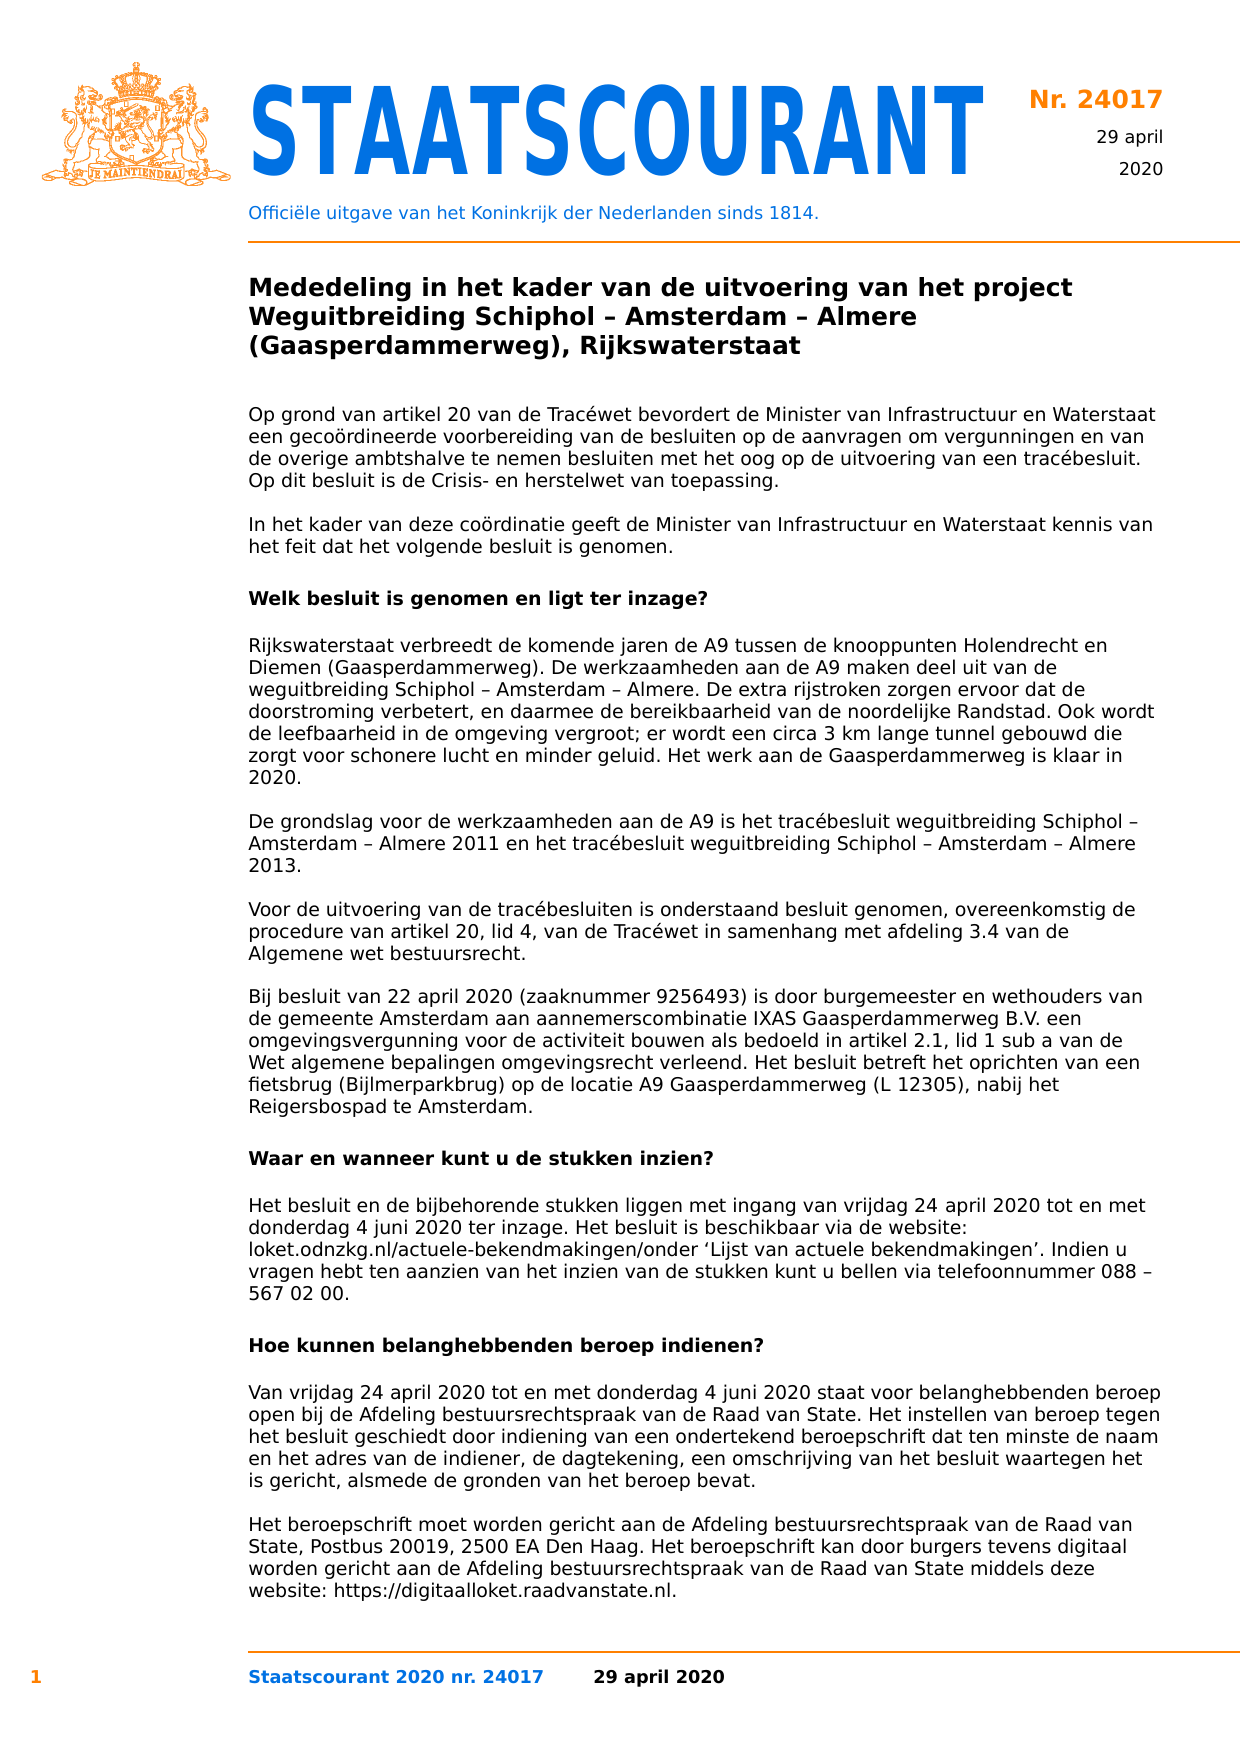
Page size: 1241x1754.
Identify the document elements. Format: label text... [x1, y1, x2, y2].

text Het beroepschrift moet worden gericht aan de Afdeling bestuursrechtspraak van de Raad van State, Postbus 20019, 2500 EA Den Haag. Het beroepschrift kan door burgers tevens digitaal worden gericht aan de Afdeling bestuursrechtspraak van de Raad van State middels deze website: https://digitaalloket.raadvanstate.nl. [248, 1514, 1163, 1602]
table_cell 29 april [998, 121, 1240, 153]
text Rijkswaterstaat verbreedt de komende jaren de A9 tussen de knooppunten Holendrecht en Diemen (Gaasperdammerweg). De werkzaamheden aan de A9 maken deel uit van de weguitbreiding Schiphol – Amsterdam – Almere. De extra rijstroken zorgen ervoor dat de doorstroming verbetert, en daarmee de bereikbaarheid van de noordelijke Randstad. Ook wordt de leefbaarheid in de omgeving vergroot; er wordt een circa 3 km lange tunnel gebouwd die zorgt voor schonere lucht en minder geluid. Het werk aan de Gaasperdammerweg is klaar in 2020. [248, 635, 1163, 789]
text Bij besluit van 22 april 2020 (zaaknummer 9256493) is door burgemeester en wethouders van de gemeente Amsterdam aan aannemerscombinatie IXAS Gaasperdammerweg B.V. een omgevingsvergunning voor de activiteit bouwen als bedoeld in artikel 2.1, lid 1 sub a van de Wet algemene bepalingen omgevingsrecht verleend. Het besluit betreft het oprichten van een fietsbrug (Bijlmerparkbrug) op de locatie A9 Gaasperdammerweg (L 12305), nabij het Reigersbospad te Amsterdam. [248, 986, 1163, 1118]
text In het kader van deze coördinatie geeft de Minister van Infrastructuur en Waterstaat kennis van het feit dat het volgende besluit is genomen. [248, 514, 1163, 558]
table_header Nr. 24017 [998, 62, 1240, 121]
text Op grond van artikel 20 van de Tracéwet bevordert de Minister van Infrastructuur en Waterstaat een gecoördineerde voorbereiding van de besluiten op de aanvragen om vergunningen en van de overige ambtshalve te nemen besluiten met het oog op de uitvoering van een tracébesluit. Op dit besluit is de Crisis- en herstelwet van toepassing. [248, 404, 1163, 492]
subtitle Waar en wanneer kunt u de stukken inzien? [248, 1148, 1163, 1170]
table_header STAATSCOURANT [248, 62, 998, 203]
text Het besluit en de bijbehorende stukken liggen met ingang van vrijdag 24 april 2020 tot en met donderdag 4 juni 2020 ter inzage. Het besluit is beschikbaar via de website: loket.odnzkg.nl/actuele-bekendmakingen/onder ‘Lijst van actuele bekendmakingen’. Indien u vragen hebt ten aanzien van het inzien van de stukken kunt u bellen via telefoonnummer 088 – 567 02 00. [248, 1195, 1163, 1305]
text De grondslag voor de werkzaamheden aan de A9 is het tracébesluit weguitbreiding Schiphol – Amsterdam – Almere 2011 en het tracébesluit weguitbreiding Schiphol – Amsterdam – Almere 2013. [248, 811, 1163, 877]
subtitle Mededeling in het kader van de uitvoering van het project Weguitbreiding Schiphol – Amsterdam – Almere (Gaasperdammerweg), Rijkswaterstaat [248, 273, 1163, 361]
table_cell Officiële uitgave van het Koninkrijk der Nederlanden sinds 1814. [248, 203, 1240, 241]
picture [41, 62, 231, 186]
subtitle Hoe kunnen belanghebbenden beroep indienen? [248, 1335, 1163, 1357]
table_header [25, 62, 248, 241]
text Van vrijdag 24 april 2020 tot en met donderdag 4 juni 2020 staat voor belanghebbenden beroep open bij de Afdeling bestuursrechtspraak van de Raad van State. Het instellen van beroep tegen het besluit geschiedt door indiening van een ondertekend beroepschrift dat ten minste de naam en het adres van de indiener, de dagtekening, een omschrijving van het besluit waartegen het is gericht, alsmede de gronden van het beroep bevat. [248, 1382, 1163, 1492]
text Voor de uitvoering van de tracébesluiten is onderstaand besluit genomen, overeenkomstig de procedure van artikel 20, lid 4, van de Tracéwet in samenhang met afdeling 3.4 van de Algemene wet bestuursrecht. [248, 898, 1163, 964]
table_cell 2020 [998, 153, 1240, 203]
subtitle Welk besluit is genomen en ligt ter inzage? [248, 588, 1163, 610]
